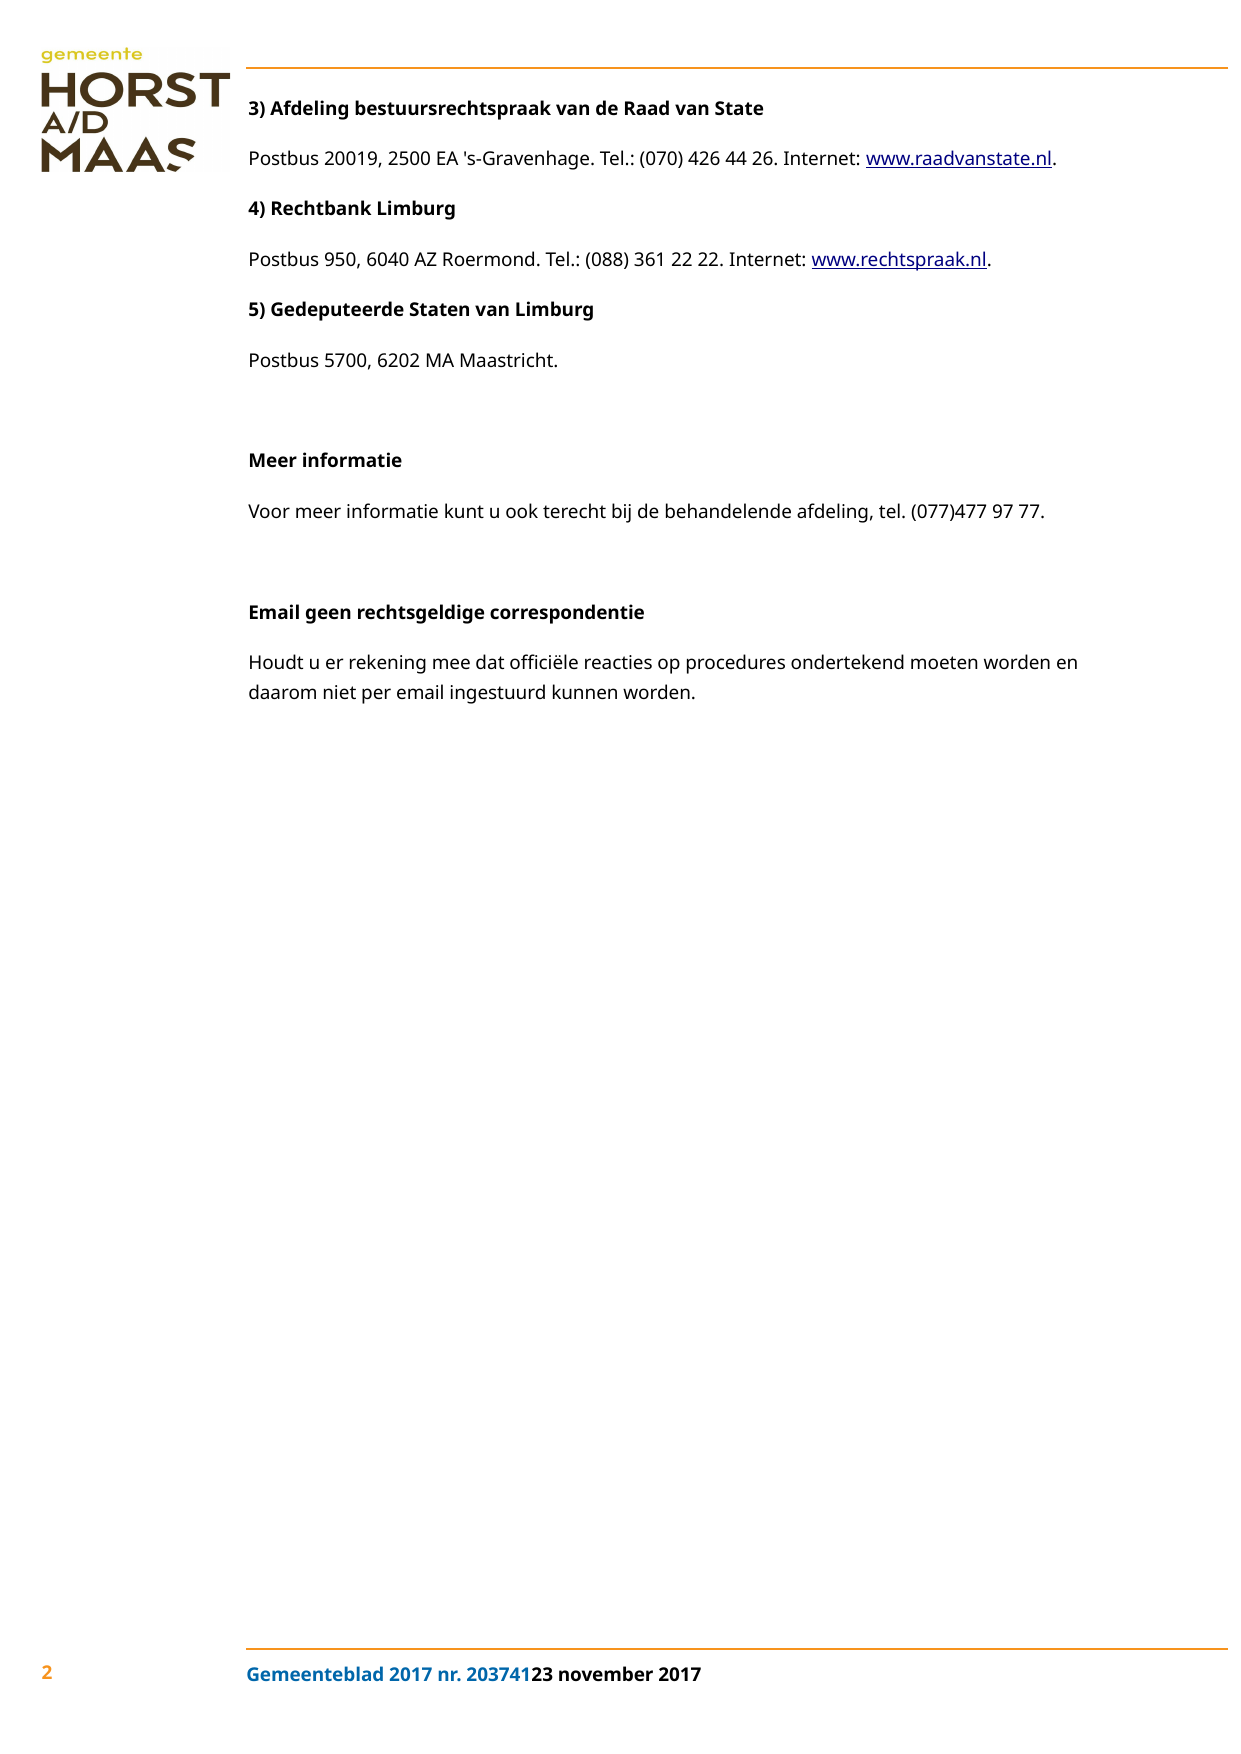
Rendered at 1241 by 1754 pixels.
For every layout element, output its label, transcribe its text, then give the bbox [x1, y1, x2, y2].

text Postbus 20019, 2500 EA 's-Gravenhage. Tel.: (070) 426 44 26. Internet: www.raadvanstate.nl. [248, 145, 1152, 171]
picture [41, 47, 231, 172]
text Meer informatie [248, 448, 1152, 473]
text 4) Rechtbank Limburg [248, 196, 1152, 221]
text Email geen rechtsgeldige correspondentie [248, 599, 1152, 625]
text Voor meer informatie kunt u ook terecht bij de behandelende afdeling, tel. (077)477 97 77. [248, 498, 1152, 524]
text Postbus 950, 6040 AZ Roermond. Tel.: (088) 361 22 22. Internet: www.rechtspraak.nl. [248, 246, 1152, 272]
text 5) Gedeputeerde Staten van Limburg [248, 296, 1152, 322]
text Houdt u er rekening mee dat officiële reacties op procedures ondertekend moeten worden en daarom niet per email ingestuurd kunnen worden. [248, 649, 1152, 705]
text 3) Afdeling bestuursrechtspraak van de Raad van State [248, 95, 1152, 121]
text Postbus 5700, 6202 MA Maastricht. [248, 347, 1152, 373]
